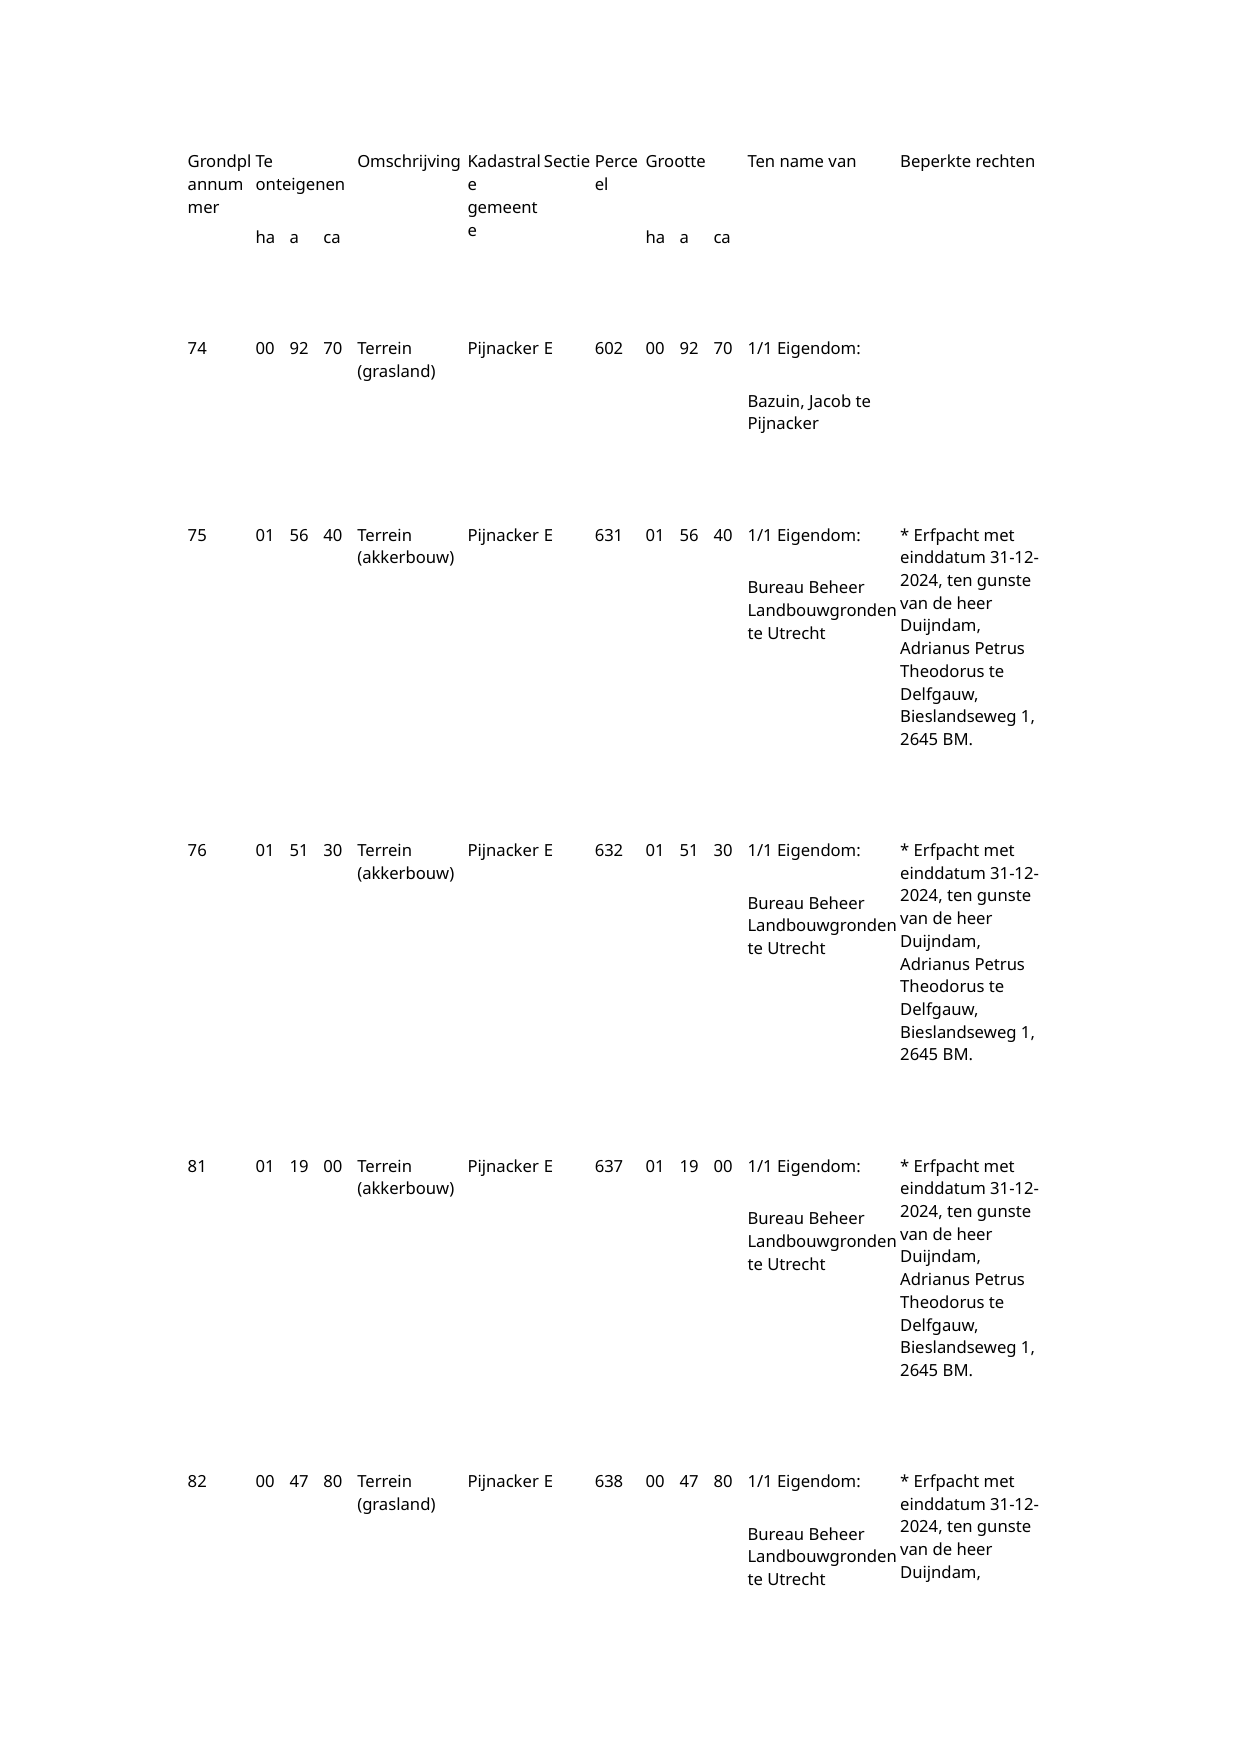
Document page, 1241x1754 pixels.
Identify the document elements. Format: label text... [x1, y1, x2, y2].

table_cell [679, 1411, 713, 1470]
table_cell [544, 1411, 594, 1470]
table_cell [900, 1096, 1053, 1154]
table_cell [544, 465, 594, 523]
table_cell [188, 1411, 255, 1470]
table_cell Pijnacker [467, 523, 544, 780]
table_cell 40 [323, 523, 357, 780]
table_cell 01 [255, 839, 289, 1096]
table_cell [467, 278, 544, 337]
table_cell 1/1 Eigendom: Bureau Beheer Landbouwgronden te Utrecht [747, 1154, 900, 1411]
table_cell [679, 465, 713, 523]
table_header Te onteigenen [255, 150, 357, 225]
table_cell [900, 1411, 1053, 1470]
table_cell E [544, 337, 594, 465]
table_cell ca [713, 225, 747, 278]
table_cell [357, 278, 467, 337]
table_cell [900, 465, 1053, 523]
table_cell 00 [645, 1470, 679, 1591]
table_cell E [544, 1154, 594, 1411]
table_cell [323, 1096, 357, 1154]
table_cell [289, 278, 323, 337]
table_cell [255, 780, 289, 839]
table_cell 92 [679, 337, 713, 465]
table_cell 00 [645, 337, 679, 465]
table_cell [188, 465, 255, 523]
table_cell [747, 465, 900, 523]
table_cell [255, 1411, 289, 1470]
table_cell [467, 1411, 544, 1470]
table_cell 00 [255, 1470, 289, 1591]
table_cell [544, 780, 594, 839]
table_cell [467, 780, 544, 839]
table_cell E [544, 839, 594, 1096]
table_cell 75 [188, 523, 255, 780]
table_cell [679, 278, 713, 337]
table_cell [595, 1096, 645, 1154]
table_cell Pijnacker [467, 1154, 544, 1411]
table_cell * Erfpacht met einddatum 31-12-2024, ten gunste van de heer Duijndam, Adrianus Petrus Theodorus te Delfgauw, Bieslandseweg 1, 2645 BM. [900, 523, 1053, 780]
table_cell * Erfpacht met einddatum 31-12-2024, ten gunste van de heer Duijndam, Adrianus Petrus Theodorus te Delfgauw, Bieslandseweg 1, 2645 BM. [900, 839, 1053, 1096]
table_header Ten name van [747, 150, 900, 278]
table_cell 1/1 Eigendom: Bazuin, Jacob te Pijnacker [747, 337, 900, 465]
table_cell 01 [255, 1154, 289, 1411]
table_cell [679, 1096, 713, 1154]
table_cell [289, 780, 323, 839]
table_cell [595, 278, 645, 337]
table_cell [747, 1096, 900, 1154]
table_cell 74 [188, 337, 255, 465]
table_cell [713, 780, 747, 839]
table_cell 40 [713, 523, 747, 780]
table_cell 80 [713, 1470, 747, 1591]
table_cell 81 [188, 1154, 255, 1411]
table_cell [747, 780, 900, 839]
table_cell [255, 1096, 289, 1154]
table_cell 56 [289, 523, 323, 780]
table_header Grondplannummer [188, 150, 255, 278]
table_cell [323, 278, 357, 337]
table_cell [713, 1411, 747, 1470]
table_cell [595, 1411, 645, 1470]
table_cell Terrein (akkerbouw) [357, 1154, 467, 1411]
table_cell 76 [188, 839, 255, 1096]
table_cell [289, 1096, 323, 1154]
table_cell [467, 1096, 544, 1154]
table_cell [645, 1096, 679, 1154]
table_cell [595, 780, 645, 839]
table_cell 47 [679, 1470, 713, 1591]
table_cell E [544, 1470, 594, 1591]
table_cell E [544, 523, 594, 780]
table_cell 00 [323, 1154, 357, 1411]
table_cell Terrein (grasland) [357, 337, 467, 465]
table_cell [467, 465, 544, 523]
table_cell 632 [595, 839, 645, 1096]
table_cell 1/1 Eigendom: Bureau Beheer Landbouwgronden te Utrecht [747, 839, 900, 1096]
table_cell 82 [188, 1470, 255, 1591]
table_cell [255, 278, 289, 337]
table_cell ha [255, 225, 289, 278]
table_cell Pijnacker [467, 337, 544, 465]
table_cell Pijnacker [467, 1470, 544, 1591]
table_cell * Erfpacht met einddatum 31-12-2024, ten gunste van de heer Duijndam, Adrianus Petrus Theodorus te Delfgauw, Bieslandseweg 1, 2645 BM. [900, 1154, 1053, 1411]
table_cell 00 [713, 1154, 747, 1411]
table_cell 70 [323, 337, 357, 465]
table_cell [645, 780, 679, 839]
table_cell 51 [289, 839, 323, 1096]
table_cell [357, 1096, 467, 1154]
table_cell 00 [255, 337, 289, 465]
table_header Sectie [544, 150, 594, 278]
table_cell 70 [713, 337, 747, 465]
table_cell [188, 278, 255, 337]
table_cell [188, 780, 255, 839]
table_cell 92 [289, 337, 323, 465]
table_cell [679, 780, 713, 839]
table_cell [595, 465, 645, 523]
table_header Kadastrale gemeente [467, 150, 544, 278]
table_cell 30 [323, 839, 357, 1096]
table_cell [645, 1411, 679, 1470]
table_cell [357, 1411, 467, 1470]
table_cell [900, 337, 1053, 465]
table_cell 80 [323, 1470, 357, 1591]
table_cell [713, 1096, 747, 1154]
table_cell [357, 465, 467, 523]
table_cell [645, 465, 679, 523]
table_cell [747, 278, 900, 337]
table_cell a [289, 225, 323, 278]
table_cell [900, 780, 1053, 839]
table_cell Terrein (grasland) [357, 1470, 467, 1591]
table_cell 51 [679, 839, 713, 1096]
table_cell [255, 465, 289, 523]
table_header Beperkte rechten [900, 150, 1053, 278]
table_cell Terrein (akkerbouw) [357, 523, 467, 780]
table_header Perceel [595, 150, 645, 278]
table_header Grootte [645, 150, 747, 225]
table_cell 01 [645, 523, 679, 780]
table_cell 01 [645, 1154, 679, 1411]
table_cell [289, 465, 323, 523]
table_cell * Erfpacht met einddatum 31-12-2024, ten gunste van de heer Duijndam, [900, 1470, 1053, 1591]
table_cell 637 [595, 1154, 645, 1411]
table_cell 638 [595, 1470, 645, 1591]
table_cell [544, 278, 594, 337]
table_cell 19 [289, 1154, 323, 1411]
table_cell 19 [679, 1154, 713, 1411]
table_cell 01 [255, 523, 289, 780]
table_cell a [679, 225, 713, 278]
table_cell 01 [645, 839, 679, 1096]
table_cell [713, 465, 747, 523]
table_cell 631 [595, 523, 645, 780]
table_cell [323, 1411, 357, 1470]
table_cell 56 [679, 523, 713, 780]
table_cell 1/1 Eigendom: Bureau Beheer Landbouwgronden te Utrecht [747, 1470, 900, 1591]
table_cell [323, 465, 357, 523]
table_cell 30 [713, 839, 747, 1096]
table_cell [900, 278, 1053, 337]
table_cell [747, 1411, 900, 1470]
table_cell [188, 1096, 255, 1154]
table_cell [645, 278, 679, 337]
table_cell Pijnacker [467, 839, 544, 1096]
table_header Omschrijving [357, 150, 467, 278]
table_cell ha [645, 225, 679, 278]
table_cell [713, 278, 747, 337]
table_cell [357, 780, 467, 839]
table_cell 47 [289, 1470, 323, 1591]
table_cell [544, 1096, 594, 1154]
table_cell Terrein (akkerbouw) [357, 839, 467, 1096]
table_cell [289, 1411, 323, 1470]
table_cell ca [323, 225, 357, 278]
table_cell 1/1 Eigendom: Bureau Beheer Landbouwgronden te Utrecht [747, 523, 900, 780]
table_cell [323, 780, 357, 839]
table_cell 602 [595, 337, 645, 465]
